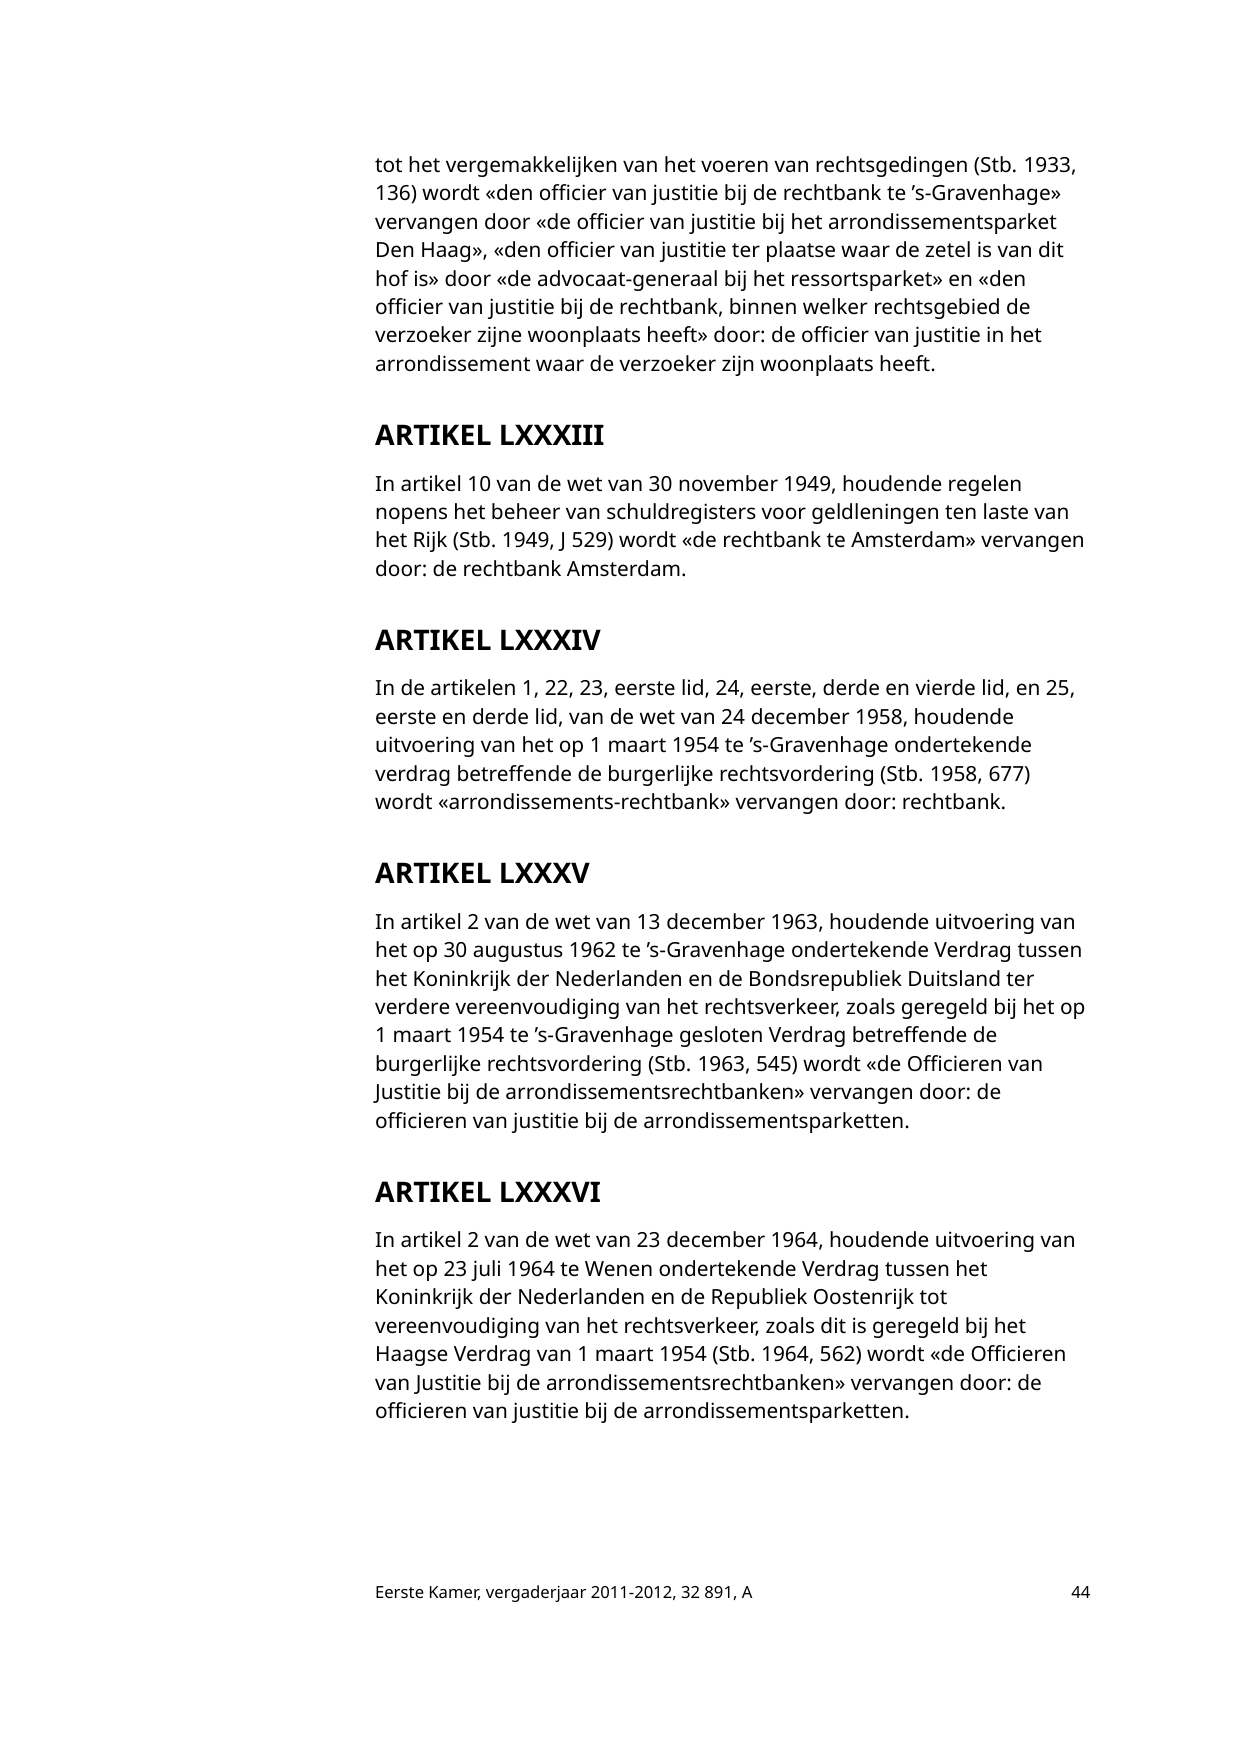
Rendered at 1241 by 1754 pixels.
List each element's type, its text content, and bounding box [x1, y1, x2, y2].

subtitle ARTIKEL LXXXIV [375, 620, 1090, 658]
text In artikel 10 van de wet van 30 november 1949, houdende regelen nopens het beheer van schuldregisters voor geldleningen ten laste van het Rijk (Stb. 1949, J 529) wordt «de rechtbank te Amsterdam» vervangen door: de rechtbank Amsterdam. [375, 469, 1090, 582]
text tot het vergemakkelijken van het voeren van rechtsgedingen (Stb. 1933, 136) wordt «den officier van justitie bij de rechtbank te ’s-Gravenhage» vervangen door «de officier van justitie bij het arrondissementsparket Den Haag», «den officier van justitie ter plaatse waar de zetel is van dit hof is» door «de advocaat-generaal bij het ressortsparket» en «den officier van justitie bij de rechtbank, binnen welker rechtsgebied de verzoeker zijne woonplaats heeft» door: de officier van justitie in het arrondissement waar de verzoeker zijn woonplaats heeft. [375, 150, 1090, 377]
text In de artikelen 1, 22, 23, eerste lid, 24, eerste, derde en vierde lid, en 25, eerste en derde lid, van de wet van 24 december 1958, houdende uitvoering van het op 1 maart 1954 te ’s-Gravenhage ondertekende verdrag betreffende de burgerlijke rechtsvordering (Stb. 1958, 677) wordt «arrondissements-rechtbank» vervangen door: rechtbank. [375, 673, 1090, 816]
text In artikel 2 van de wet van 13 december 1963, houdende uitvoering van het op 30 augustus 1962 te ’s-Gravenhage ondertekende Verdrag tussen het Koninkrijk der Nederlanden en de Bondsrepubliek Duitsland ter verdere vereenvoudiging van het rechtsverkeer, zoals geregeld bij het op 1 maart 1954 te ’s-Gravenhage gesloten Verdrag betreffende de burgerlijke rechtsvordering (Stb. 1963, 545) wordt «de Officieren van Justitie bij de arrondissementsrechtbanken» vervangen door: de officieren van justitie bij de arrondissementsparketten. [375, 907, 1090, 1134]
subtitle ARTIKEL LXXXV [375, 853, 1090, 892]
text In artikel 2 van de wet van 23 december 1964, houdende uitvoering van het op 23 juli 1964 te Wenen ondertekende Verdrag tussen het Koninkrijk der Nederlanden en de Republiek Oostenrijk tot vereenvoudiging van het rechtsverkeer, zoals dit is geregeld bij het Haagse Verdrag van 1 maart 1954 (Stb. 1964, 562) wordt «de Officieren van Justitie bij de arrondissementsrechtbanken» vervangen door: de officieren van justitie bij de arrondissementsparketten. [375, 1226, 1090, 1424]
subtitle ARTIKEL LXXXVI [375, 1172, 1090, 1211]
subtitle ARTIKEL LXXXIII [375, 415, 1090, 454]
